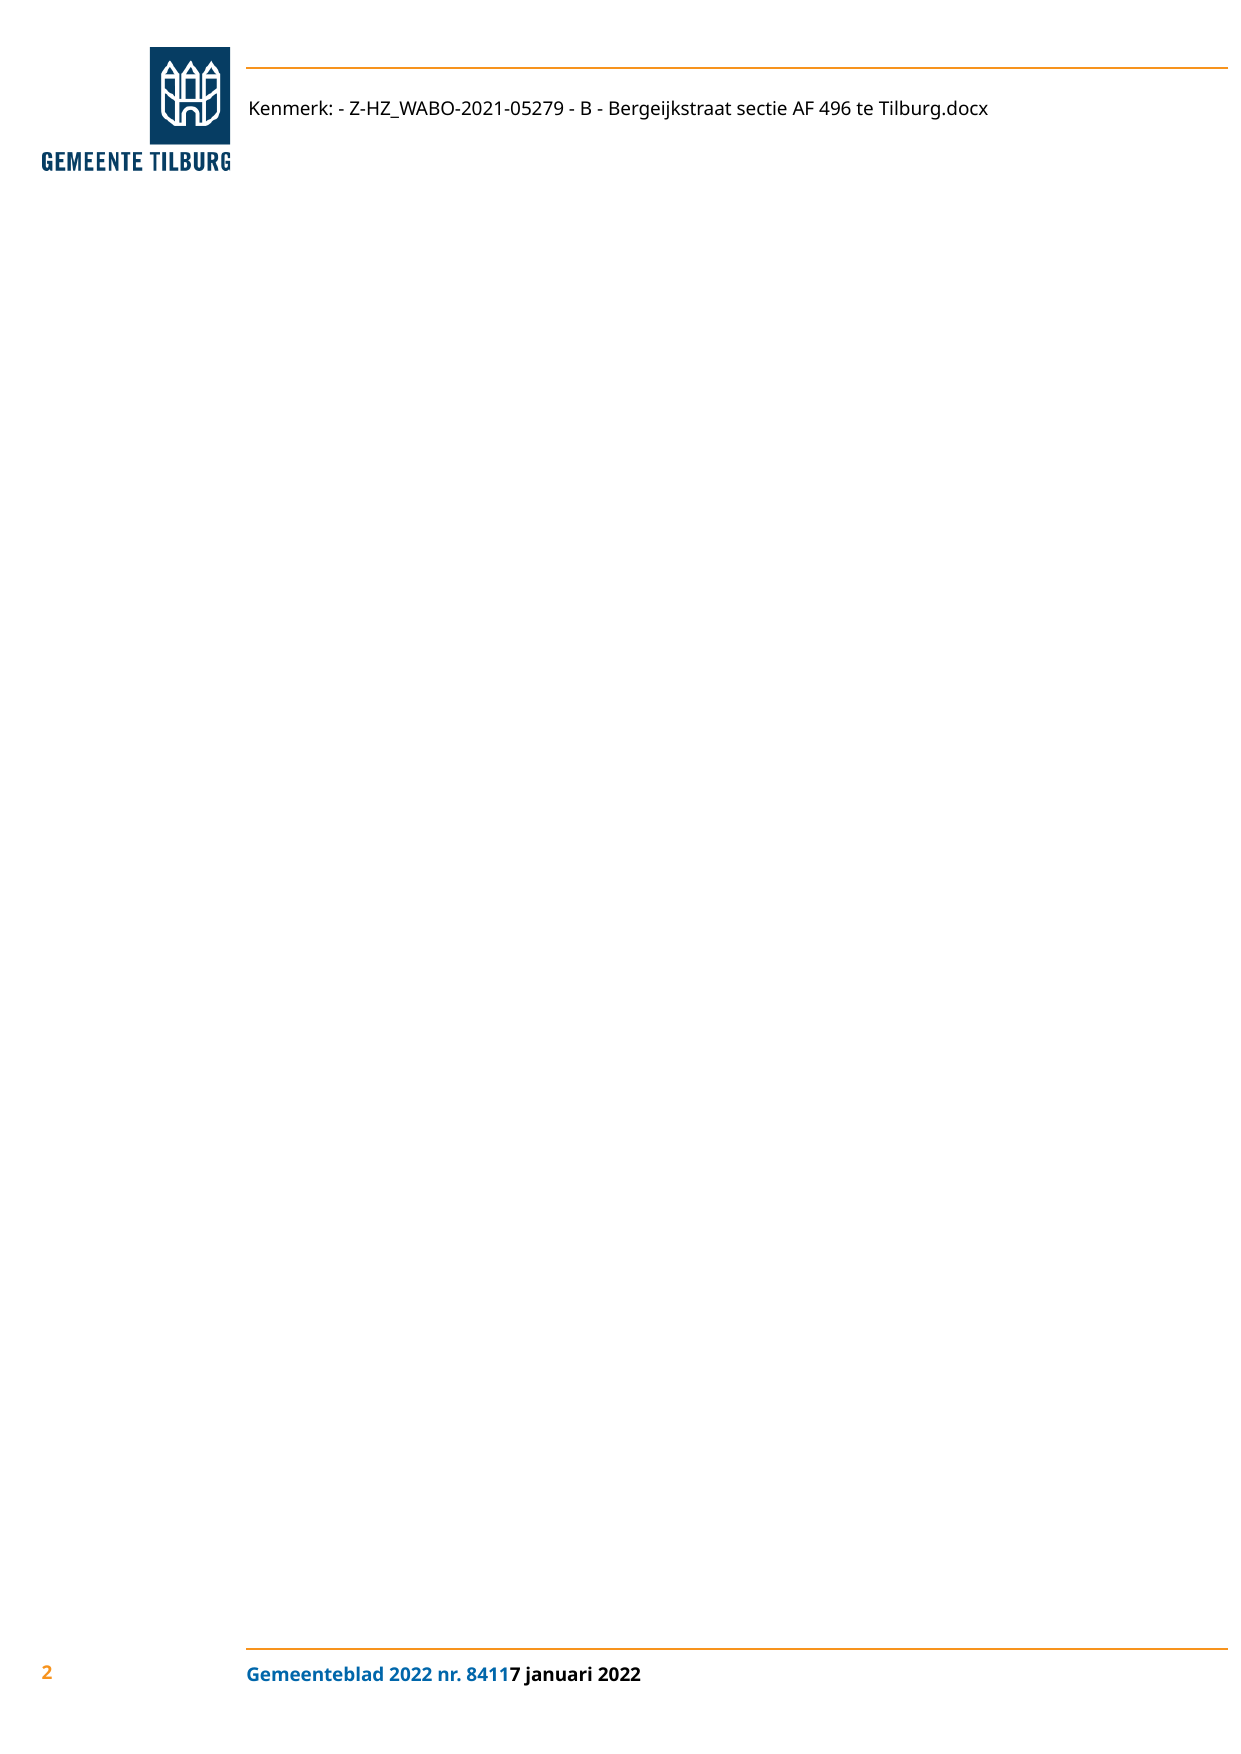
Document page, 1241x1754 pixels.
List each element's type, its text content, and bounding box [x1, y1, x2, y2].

text Kenmerk: - Z-HZ_WABO-2021-05279 - B - Bergeijkstraat sectie AF 496 te Tilburg.docx [248, 95, 1152, 121]
picture [41, 47, 231, 172]
